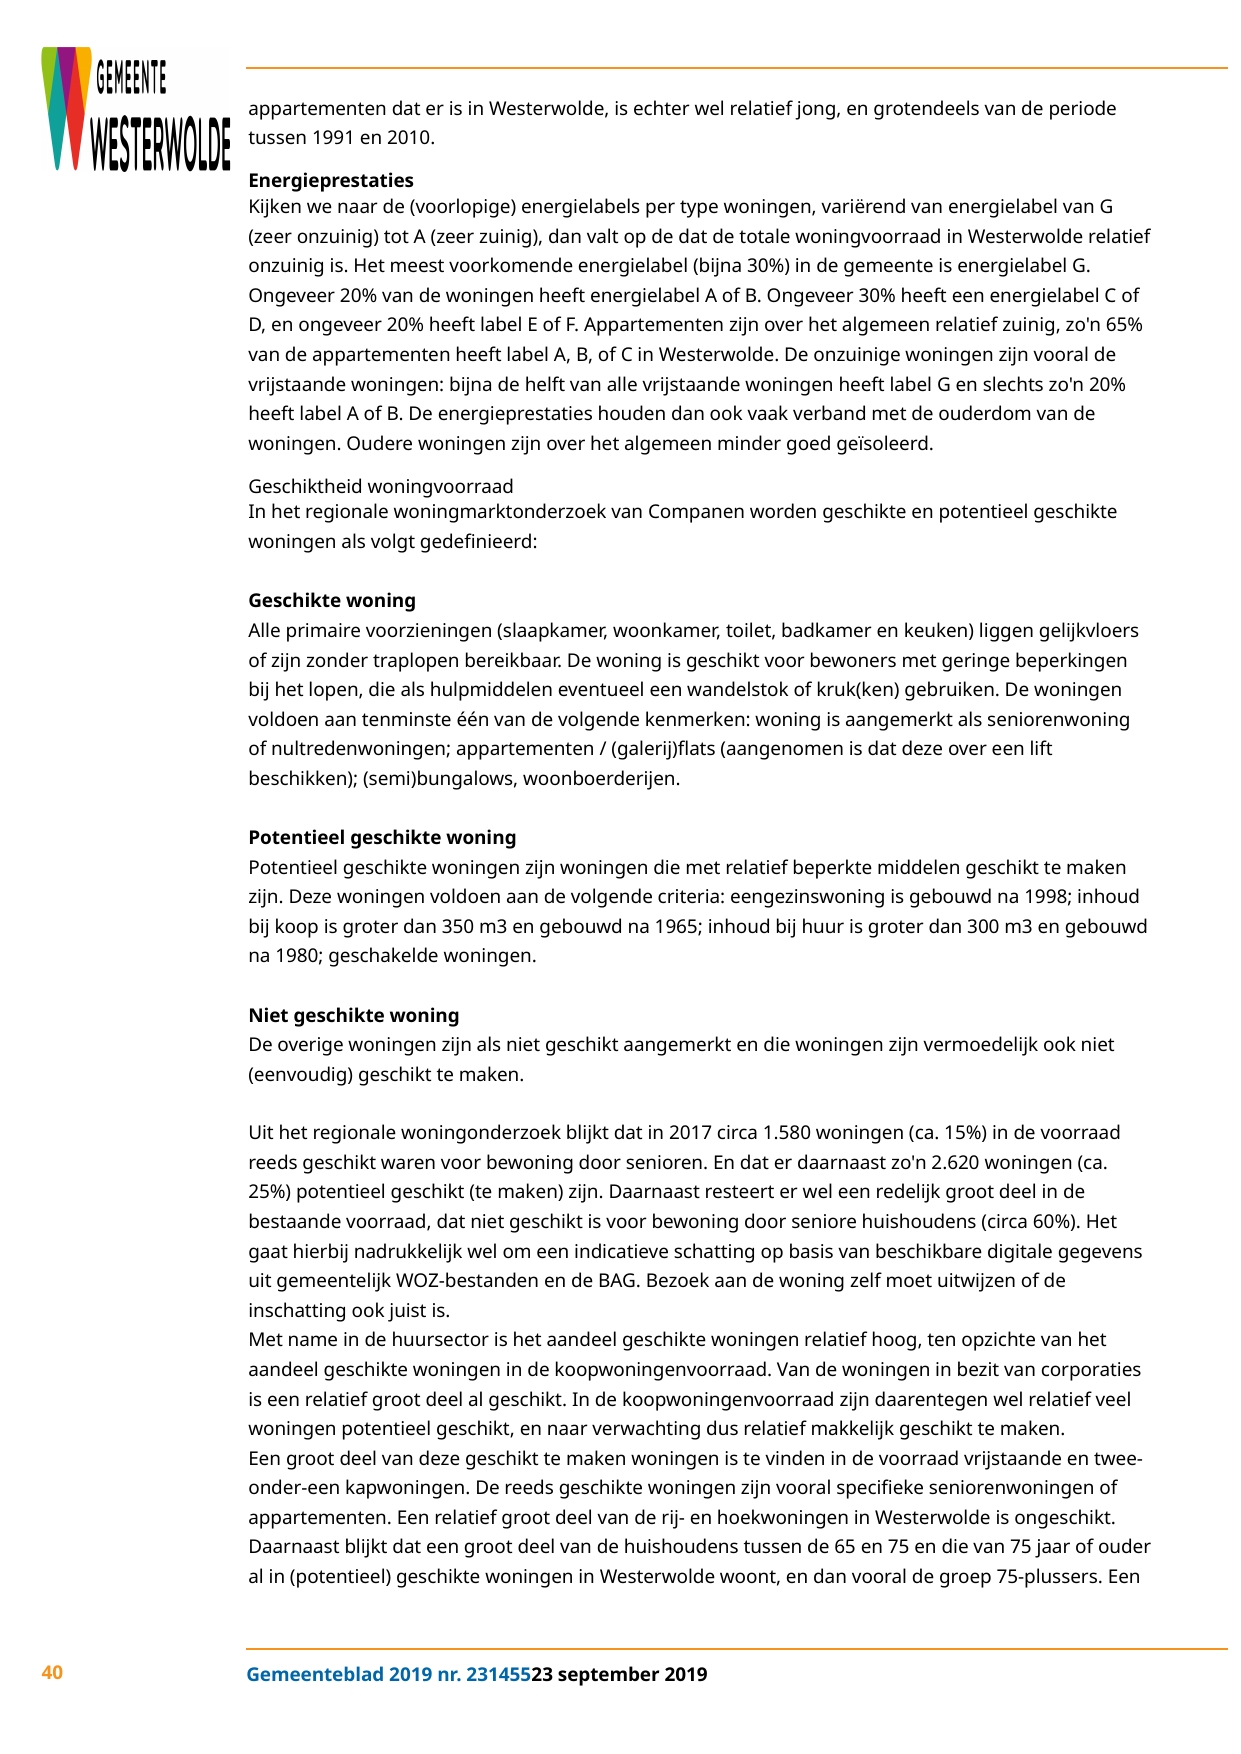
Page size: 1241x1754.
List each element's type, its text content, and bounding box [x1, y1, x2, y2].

text Geschiktheid woningvoorraad [248, 473, 1152, 499]
text Een groot deel van deze geschikt te maken woningen is te vinden in de voorraad vrijstaande en twee-onder-een kapwoningen. De reeds geschikte woningen zijn vooral specifieke seniorenwoningen of appartementen. Een relatief groot deel van de rij- en hoekwoningen in Westerwolde is ongeschikt. Daarnaast blijkt dat een groot deel van de huishoudens tussen de 65 en 75 en die van 75 jaar of ouder al in (potentieel) geschikte woningen in Westerwolde woont, en dan vooral de groep 75-plussers. Een [248, 1445, 1152, 1589]
text Kijken we naar de (voorlopige) energielabels per type woningen, variërend van energielabel van G (zeer onzuinig) tot A (zeer zuinig), dan valt op de dat de totale woningvoorraad in Westerwolde relatief onzuinig is. Het meest voorkomende energielabel (bijna 30%) in de gemeente is energielabel G. Ongeveer 20% van de woningen heeft energielabel A of B. Ongeveer 30% heeft een energielabel C of D, en ongeveer 20% heeft label E of F. Appartementen zijn over het algemeen relatief zuinig, zo'n 65% van de appartementen heeft label A, B, of C in Westerwolde. De onzuinige woningen zijn vooral de vrijstaande woningen: bijna de helft van alle vrijstaande woningen heeft label G en slechts zo'n 20% heeft label A of B. De energieprestaties houden dan ook vaak verband met de ouderdom van de woningen. Oudere woningen zijn over het algemeen minder goed geïsoleerd. [248, 193, 1152, 456]
picture [41, 47, 231, 172]
text appartementen dat er is in Westerwolde, is echter wel relatief jong, en grotendeels van de periode tussen 1991 en 2010. [248, 95, 1152, 150]
text Energieprestaties [248, 167, 1152, 193]
text Uit het regionale woningonderzoek blijkt dat in 2017 circa 1.580 woningen (ca. 15%) in de voorraad reeds geschikt waren voor bewoning door senioren. En dat er daarnaast zo'n 2.620 woningen (ca. 25%) potentieel geschikt (te maken) zijn. Daarnaast resteert er wel een redelijk groot deel in de bestaande voorraad, dat niet geschikt is voor bewoning door seniore huishoudens (circa 60%). Het gaat hierbij nadrukkelijk wel om een indicatieve schatting op basis van beschikbare digitale gegevens uit gemeentelijk WOZ-bestanden en de BAG. Bezoek aan de woning zelf moet uitwijzen of de inschatting ook juist is. [248, 1119, 1152, 1323]
text Met name in de huursector is het aandeel geschikte woningen relatief hoog, ten opzichte van het aandeel geschikte woningen in de koopwoningenvoorraad. Van de woningen in bezit van corporaties is een relatief groot deel al geschikt. In de koopwoningenvoorraad zijn daarentegen wel relatief veel woningen potentieel geschikt, en naar verwachting dus relatief makkelijk geschikt te maken. [248, 1327, 1152, 1441]
table_header Geschikte woning Alle primaire voorzieningen (slaapkamer, woonkamer, toilet, badkamer en keuken) liggen gelijkvloers of zijn zonder traplopen bereikbaar. De woning is geschikt voor bewoners met geringe beperkingen bij het lopen, die als hulpmiddelen eventueel een wandelstok of kruk(ken) gebruiken. De woningen voldoen aan tenminste één van de volgende kenmerken: woning is aangemerkt als seniorenwoning of nultredenwoningen; appartementen / (galerij)flats (aangenomen is dat deze over een lift beschikken); (semi)bungalows, woonboerderijen. Potentieel geschikte woning Potentieel geschikte woningen zijn woningen die met relatief beperkte middelen geschikt te maken zijn. Deze woningen voldoen aan de volgende criteria: eengezinswoning is gebouwd na 1998; inhoud bij koop is groter dan 350 m3 en gebouwd na 1965; inhoud bij huur is groter dan 300 m3 en gebouwd na 1980; geschakelde woningen. Niet geschikte woning De overige woningen zijn als niet geschikt aangemerkt en die woningen zijn vermoedelijk ook niet (eenvoudig) geschikt te maken. [248, 588, 1152, 1087]
text In het regionale woningmarktonderzoek van Companen worden geschikte en potentieel geschikte woningen als volgt gedefinieerd: [248, 499, 1152, 554]
